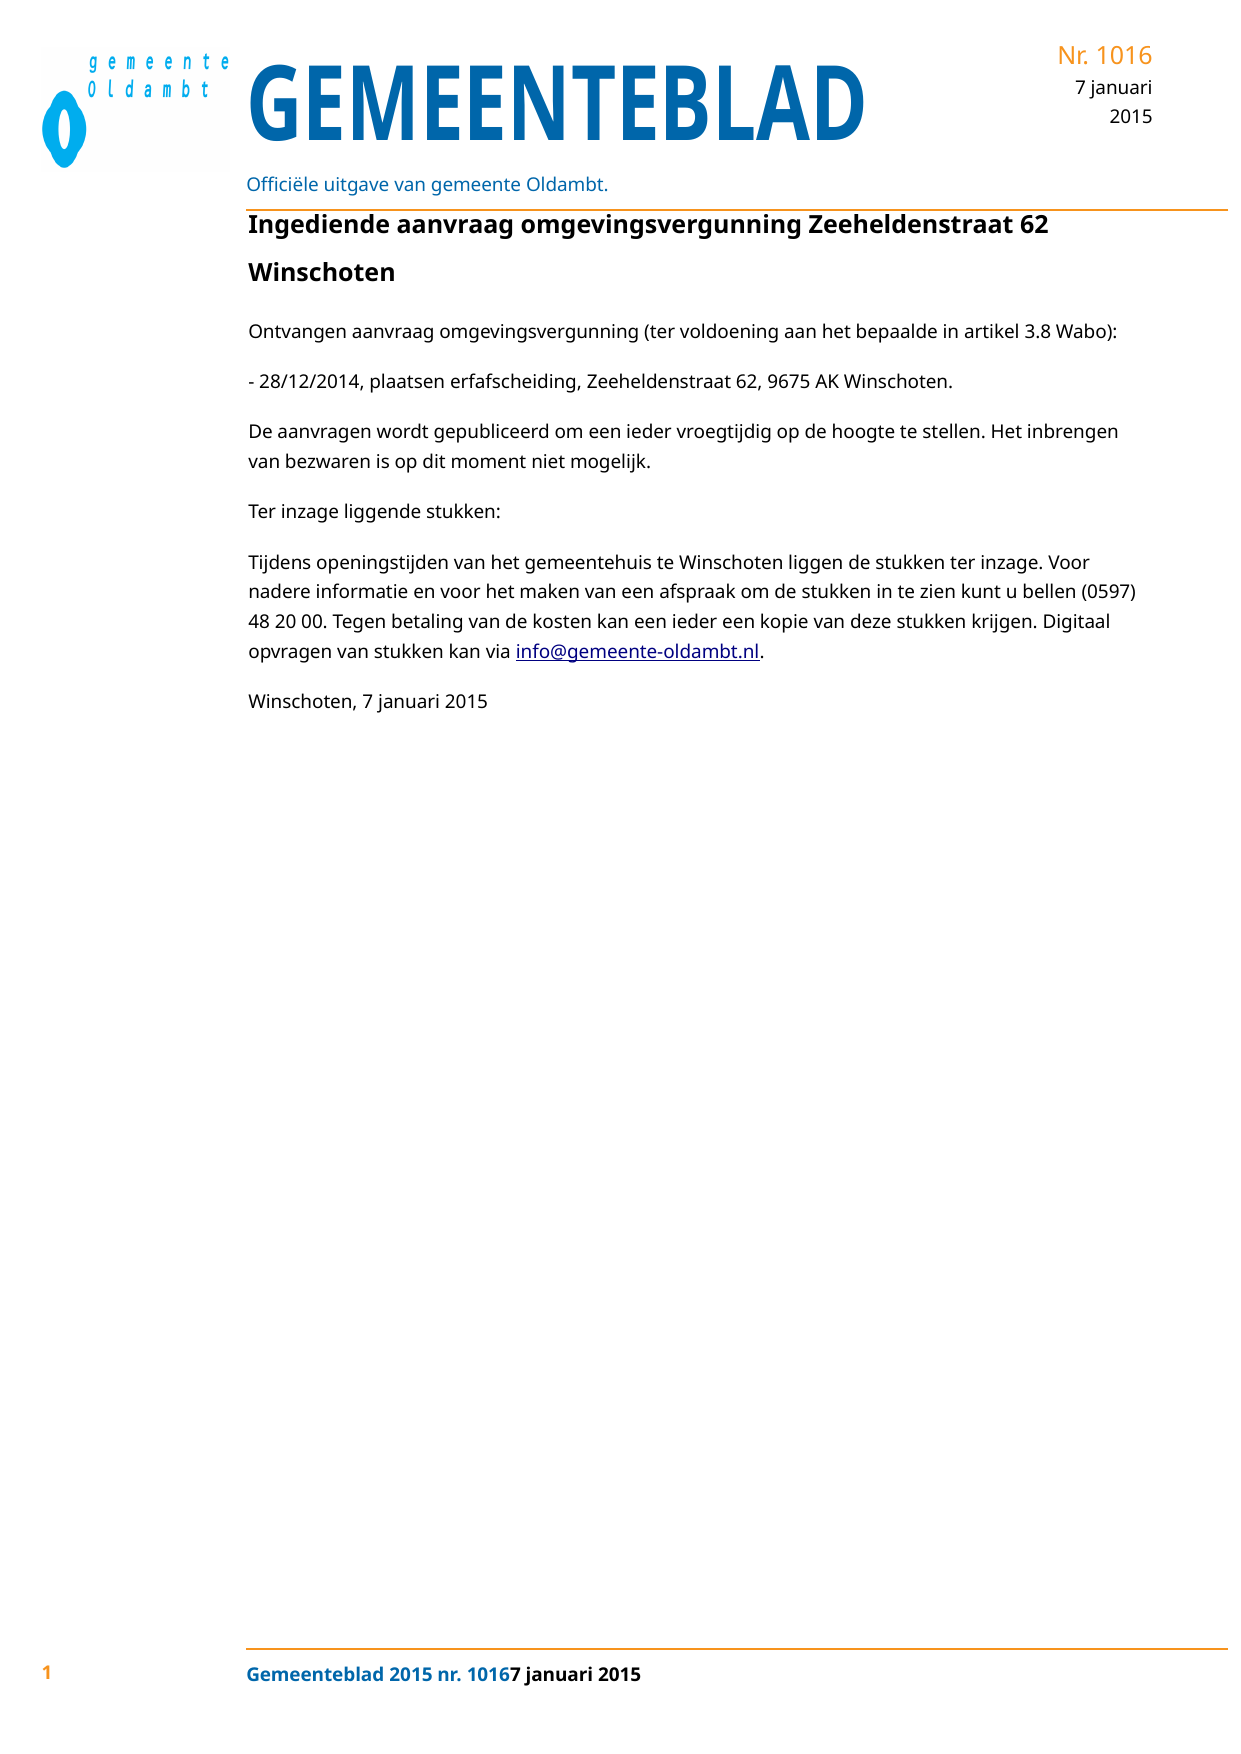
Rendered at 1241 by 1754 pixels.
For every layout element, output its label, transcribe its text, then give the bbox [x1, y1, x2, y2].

text Ontvangen aanvraag omgevingsvergunning (ter voldoening aan het bepaalde in artikel 3.8 Wabo): [248, 318, 1152, 344]
picture [41, 47, 231, 172]
text - 28/12/2014, plaatsen erfafscheiding, Zeeheldenstraat 62, 9675 AK Winschoten. [248, 368, 1152, 394]
text Winschoten, 7 januari 2015 [248, 688, 1152, 714]
text Tijdens openingstijden van het gemeentehuis te Winschoten liggen de stukken ter inzage. Voor nadere informatie en voor het maken van een afspraak om de stukken in te zien kunt u bellen (0597) 48 20 00. Tegen betaling van de kosten kan een ieder een kopie van deze stukken krijgen. Digitaal opvragen van stukken kan via info@gemeente-oldambt.nl. [248, 549, 1152, 664]
text De aanvragen wordt gepubliceerd om een ieder vroegtijdig op de hoogte te stellen. Het inbrengen van bezwaren is op dit moment niet mogelijk. [248, 419, 1152, 474]
text Ter inzage liggende stukken: [248, 499, 1152, 524]
text Ingediende aanvraag omgevingsvergunning Zeeheldenstraat 62 Winschoten [248, 211, 1152, 288]
